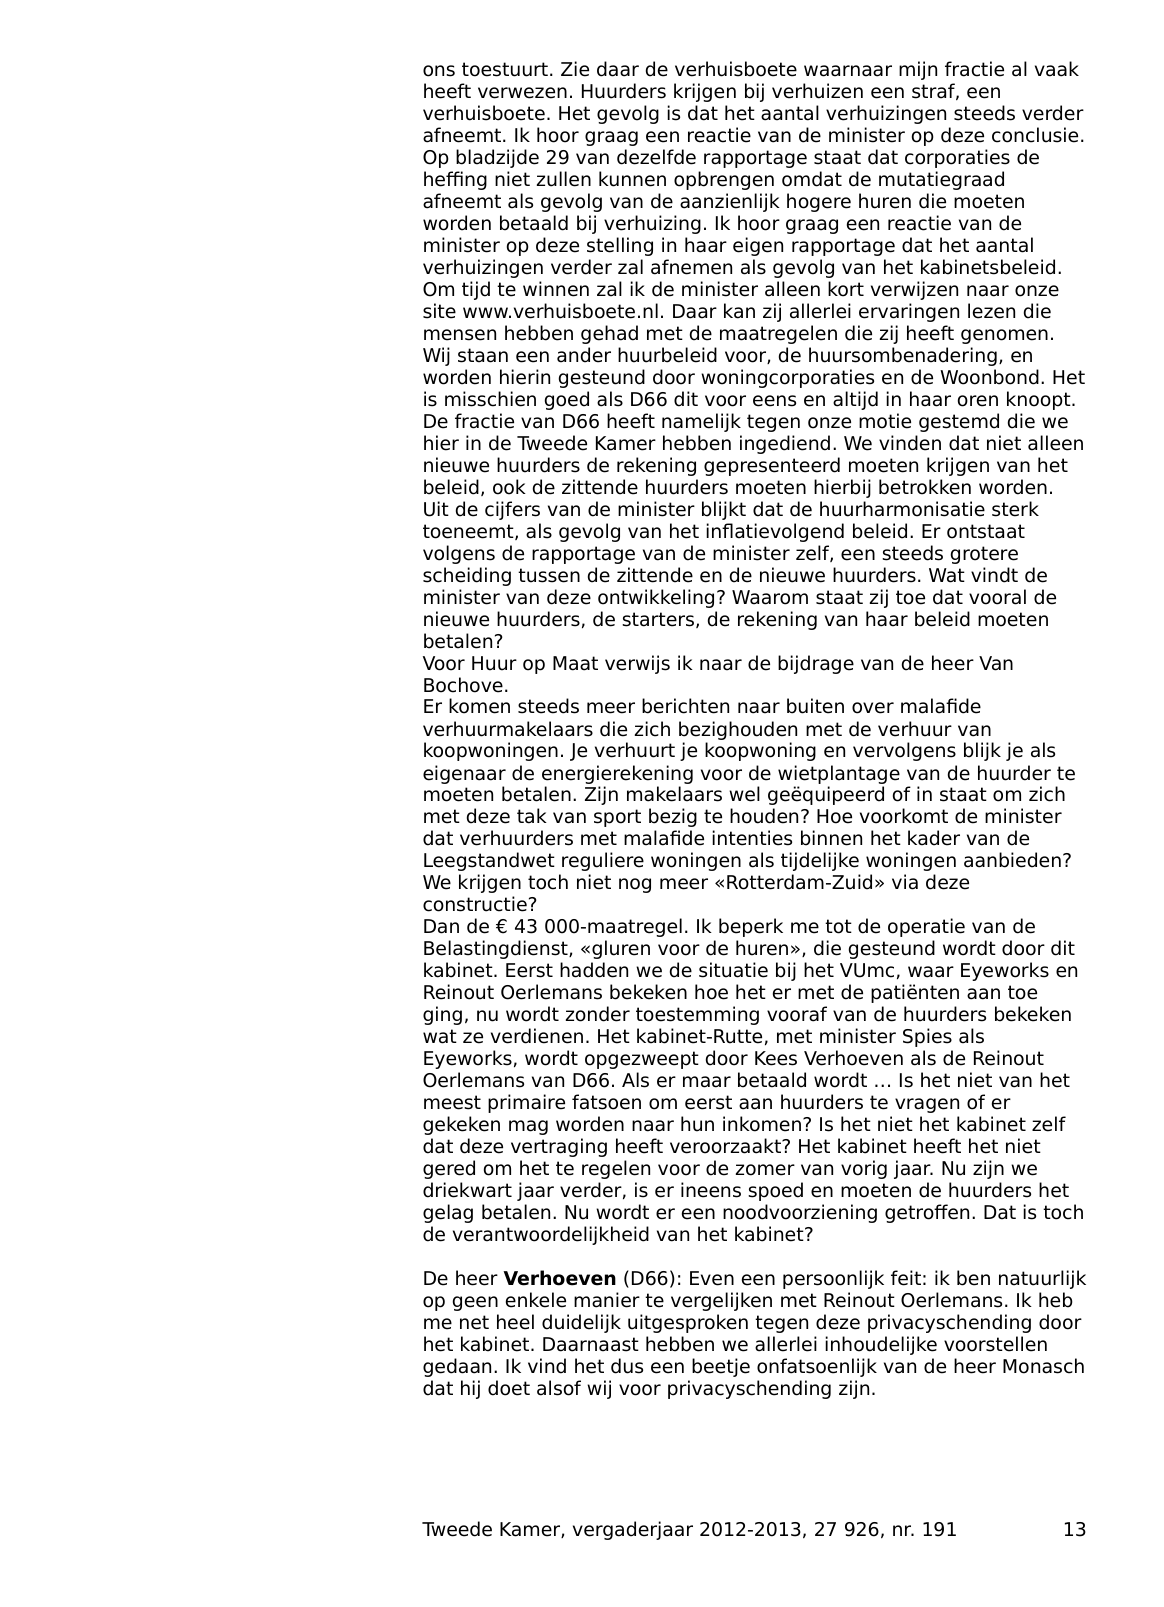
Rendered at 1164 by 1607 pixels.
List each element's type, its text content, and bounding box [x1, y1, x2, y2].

text Op bladzijde 29 van dezelfde rapportage staat dat corporaties de heffing niet zullen kunnen opbrengen omdat de mutatiegraad afneemt als gevolg van de aanzienlijk hogere huren die moeten worden betaald bij verhuizing. Ik hoor graag een reactie van de minister op deze stelling in haar eigen rapportage dat het aantal verhuizingen verder zal afnemen als gevolg van het kabinetsbeleid. [422, 147, 1087, 279]
text De heer Verhoeven (D66): Even een persoonlijk feit: ik ben natuurlijk op geen enkele manier te vergelijken met Reinout Oerlemans. Ik heb me net heel duidelijk uitgesproken tegen deze privacyschending door het kabinet. Daarnaast hebben we allerlei inhoudelijke voorstellen gedaan. Ik vind het dus een beetje onfatsoenlijk van de heer Monasch dat hij doet alsof wij voor privacyschending zijn. [422, 1268, 1087, 1400]
text Voor Huur op Maat verwijs ik naar de bijdrage van de heer Van Bochove. [422, 652, 1087, 696]
text Dan de € 43 000-maatregel. Ik beperk me tot de operatie van de Belastingdienst, «gluren voor de huren», die gesteund wordt door dit kabinet. Eerst hadden we de situatie bij het VUmc, waar Eyeworks en Reinout Oerlemans bekeken hoe het er met de patiënten aan toe ging, nu wordt zonder toestemming vooraf van de huurders bekeken wat ze verdienen. Het kabinet-Rutte, met minister Spies als Eyeworks, wordt opgezweept door Kees Verhoeven als de Reinout Oerlemans van D66. Als er maar betaald wordt … Is het niet van het meest primaire fatsoen om eerst aan huurders te vragen of er gekeken mag worden naar hun inkomen? Is het niet het kabinet zelf dat deze vertraging heeft veroorzaakt? Het kabinet heeft het niet gered om het te regelen voor de zomer van vorig jaar. Nu zijn we driekwart jaar verder, is er ineens spoed en moeten de huurders het gelag betalen. Nu wordt er een noodvoorziening getroffen. Dat is toch de verantwoordelijkheid van het kabinet? [422, 916, 1087, 1246]
text Er komen steeds meer berichten naar buiten over malafide verhuurmakelaars die zich bezighouden met de verhuur van koopwoningen. Je verhuurt je koopwoning en vervolgens blijk je als eigenaar de energierekening voor de wietplantage van de huurder te moeten betalen. Zijn makelaars wel geëquipeerd of in staat om zich met deze tak van sport bezig te houden? Hoe voorkomt de minister dat verhuurders met malafide intenties binnen het kader van de Leegstandwet reguliere woningen als tijdelijke woningen aanbieden? We krijgen toch niet nog meer «Rotterdam-Zuid» via deze constructie? [422, 696, 1087, 916]
text Om tijd te winnen zal ik de minister alleen kort verwijzen naar onze site www.verhuisboete.nl. Daar kan zij allerlei ervaringen lezen die mensen hebben gehad met de maatregelen die zij heeft genomen. [422, 279, 1087, 345]
text Wij staan een ander huurbeleid voor, de huursombenadering, en worden hierin gesteund door woningcorporaties en de Woonbond. Het is misschien goed als D66 dit voor eens en altijd in haar oren knoopt. De fractie van D66 heeft namelijk tegen onze motie gestemd die we hier in de Tweede Kamer hebben ingediend. We vinden dat niet alleen nieuwe huurders de rekening gepresenteerd moeten krijgen van het beleid, ook de zittende huurders moeten hierbij betrokken worden. Uit de cijfers van de minister blijkt dat de huurharmonisatie sterk toeneemt, als gevolg van het inflatievolgend beleid. Er ontstaat volgens de rapportage van de minister zelf, een steeds grotere scheiding tussen de zittende en de nieuwe huurders. Wat vindt de minister van deze ontwikkeling? Waarom staat zij toe dat vooral de nieuwe huurders, de starters, de rekening van haar beleid moeten betalen? [422, 345, 1087, 652]
text ons toestuurt. Zie daar de verhuisboete waarnaar mijn fractie al vaak heeft verwezen. Huurders krijgen bij verhuizen een straf, een verhuisboete. Het gevolg is dat het aantal verhuizingen steeds verder afneemt. Ik hoor graag een reactie van de minister op deze conclusie. [422, 59, 1087, 147]
